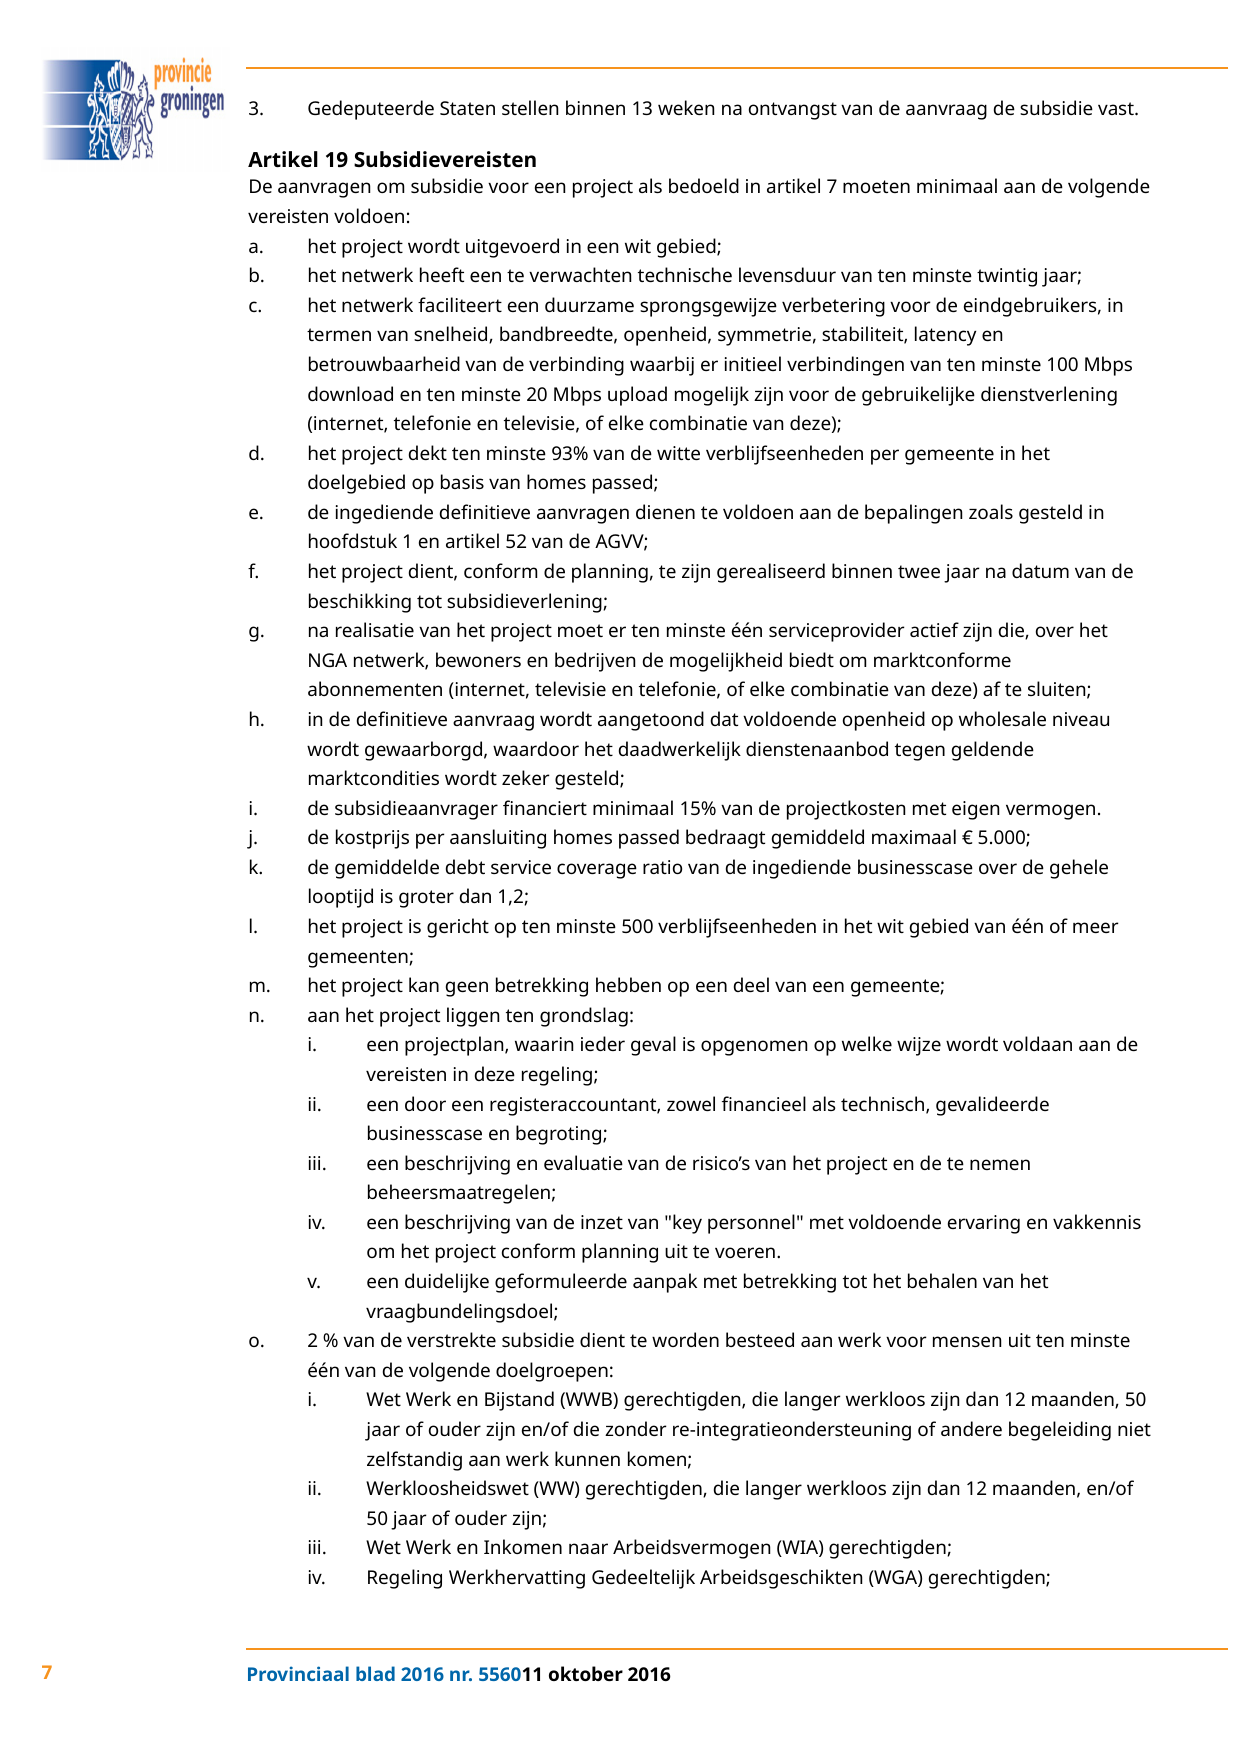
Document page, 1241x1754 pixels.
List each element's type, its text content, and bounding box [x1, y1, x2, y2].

list het project kan geen betrekking hebben op een deel van een gemeente; [248, 972, 1152, 998]
list een beschrijving van de inzet van "key personnel" met voldoende ervaring en vakkennis om het project conform planning uit te voeren. [307, 1209, 1152, 1264]
list het project dient, conform de planning, te zijn gerealiseerd binnen twee jaar na datum van de beschikking tot subsidieverlening; [248, 558, 1152, 613]
list een beschrijving en evaluatie van de risico’s van het project en de te nemen beheersmaatregelen; [307, 1150, 1152, 1205]
picture [41, 47, 231, 172]
list een door een registeraccountant, zowel financieel als technisch, gevalideerde businesscase en begroting; [307, 1091, 1152, 1146]
list het netwerk faciliteert een duurzame sprongsgewijze verbetering voor de eindgebruikers, in termen van snelheid, bandbreedte, openheid, symmetrie, stabiliteit, latency en betrouwbaarheid van de verbinding waarbij er initieel verbindingen van ten minste 100 Mbps download en ten minste 20 Mbps upload mogelijk zijn voor de gebruikelijke dienstverlening (internet, telefonie en televisie, of elke combinatie van deze); [248, 292, 1152, 436]
list het project wordt uitgevoerd in een wit gebied; [248, 233, 1152, 258]
list aan het project liggen ten grondslag: [248, 1002, 1152, 1028]
list de ingediende definitieve aanvragen dienen te voldoen aan de bepalingen zoals gesteld in hoofdstuk 1 en artikel 52 van de AGVV; [248, 499, 1152, 554]
list Wet Werk en Bijstand (WWB) gerechtigden, die langer werkloos zijn dan 12 maanden, 50 jaar of ouder zijn en/of die zonder re-integratieondersteuning of andere begeleiding niet zelfstandig aan werk kunnen komen; [307, 1387, 1152, 1471]
list Werkloosheidswet (WW) gerechtigden, die langer werkloos zijn dan 12 maanden, en/of 50 jaar of ouder zijn; [307, 1475, 1152, 1531]
list de subsidieaanvrager financiert minimaal 15% van de projectkosten met eigen vermogen. [248, 795, 1152, 821]
list een duidelijke geformuleerde aanpak met betrekking tot het behalen van het vraagbundelingsdoel; [307, 1268, 1152, 1323]
list de kostprijs per aansluiting homes passed bedraagt gemiddeld maximaal € 5.000; [248, 824, 1152, 850]
list Gedeputeerde Staten stellen binnen 13 weken na ontvangst van de aanvraag de subsidie vast. [248, 95, 1152, 121]
list het netwerk heeft een te verwachten technische levensduur van ten minste twintig jaar; [248, 262, 1152, 288]
list na realisatie van het project moet er ten minste één serviceprovider actief zijn die, over het NGA netwerk, bewoners en bedrijven de mogelijkheid biedt om marktconforme abonnementen (internet, televisie en telefonie, of elke combinatie van deze) af te sluiten; [248, 617, 1152, 702]
list het project dekt ten minste 93% van de witte verblijfseenheden per gemeente in het doelgebied op basis van homes passed; [248, 440, 1152, 495]
list Regeling Werkhervatting Gedeeltelijk Arbeidsgeschikten (WGA) gerechtigden; [307, 1564, 1152, 1590]
list Wet Werk en Inkomen naar Arbeidsvermogen (WIA) gerechtigden; [307, 1534, 1152, 1560]
list een projectplan, waarin ieder geval is opgenomen op welke wijze wordt voldaan aan de vereisten in deze regeling; [307, 1032, 1152, 1087]
text Artikel 19 Subsidievereisten [248, 145, 1152, 174]
list in de definitieve aanvraag wordt aangetoond dat voldoende openheid op wholesale niveau wordt gewaarborgd, waardoor het daadwerkelijk dienstenaanbod tegen geldende marktcondities wordt zeker gesteld; [248, 706, 1152, 791]
text De aanvragen om subsidie voor een project als bedoeld in artikel 7 moeten minimaal aan de volgende vereisten voldoen: [248, 174, 1152, 229]
list de gemiddelde debt service coverage ratio van de ingediende businesscase over de gehele looptijd is groter dan 1,2; [248, 854, 1152, 909]
list het project is gericht op ten minste 500 verblijfseenheden in het wit gebied van één of meer gemeenten; [248, 913, 1152, 968]
list 2 % van de verstrekte subsidie dient te worden besteed aan werk voor mensen uit ten minste één van de volgende doelgroepen: [248, 1327, 1152, 1383]
